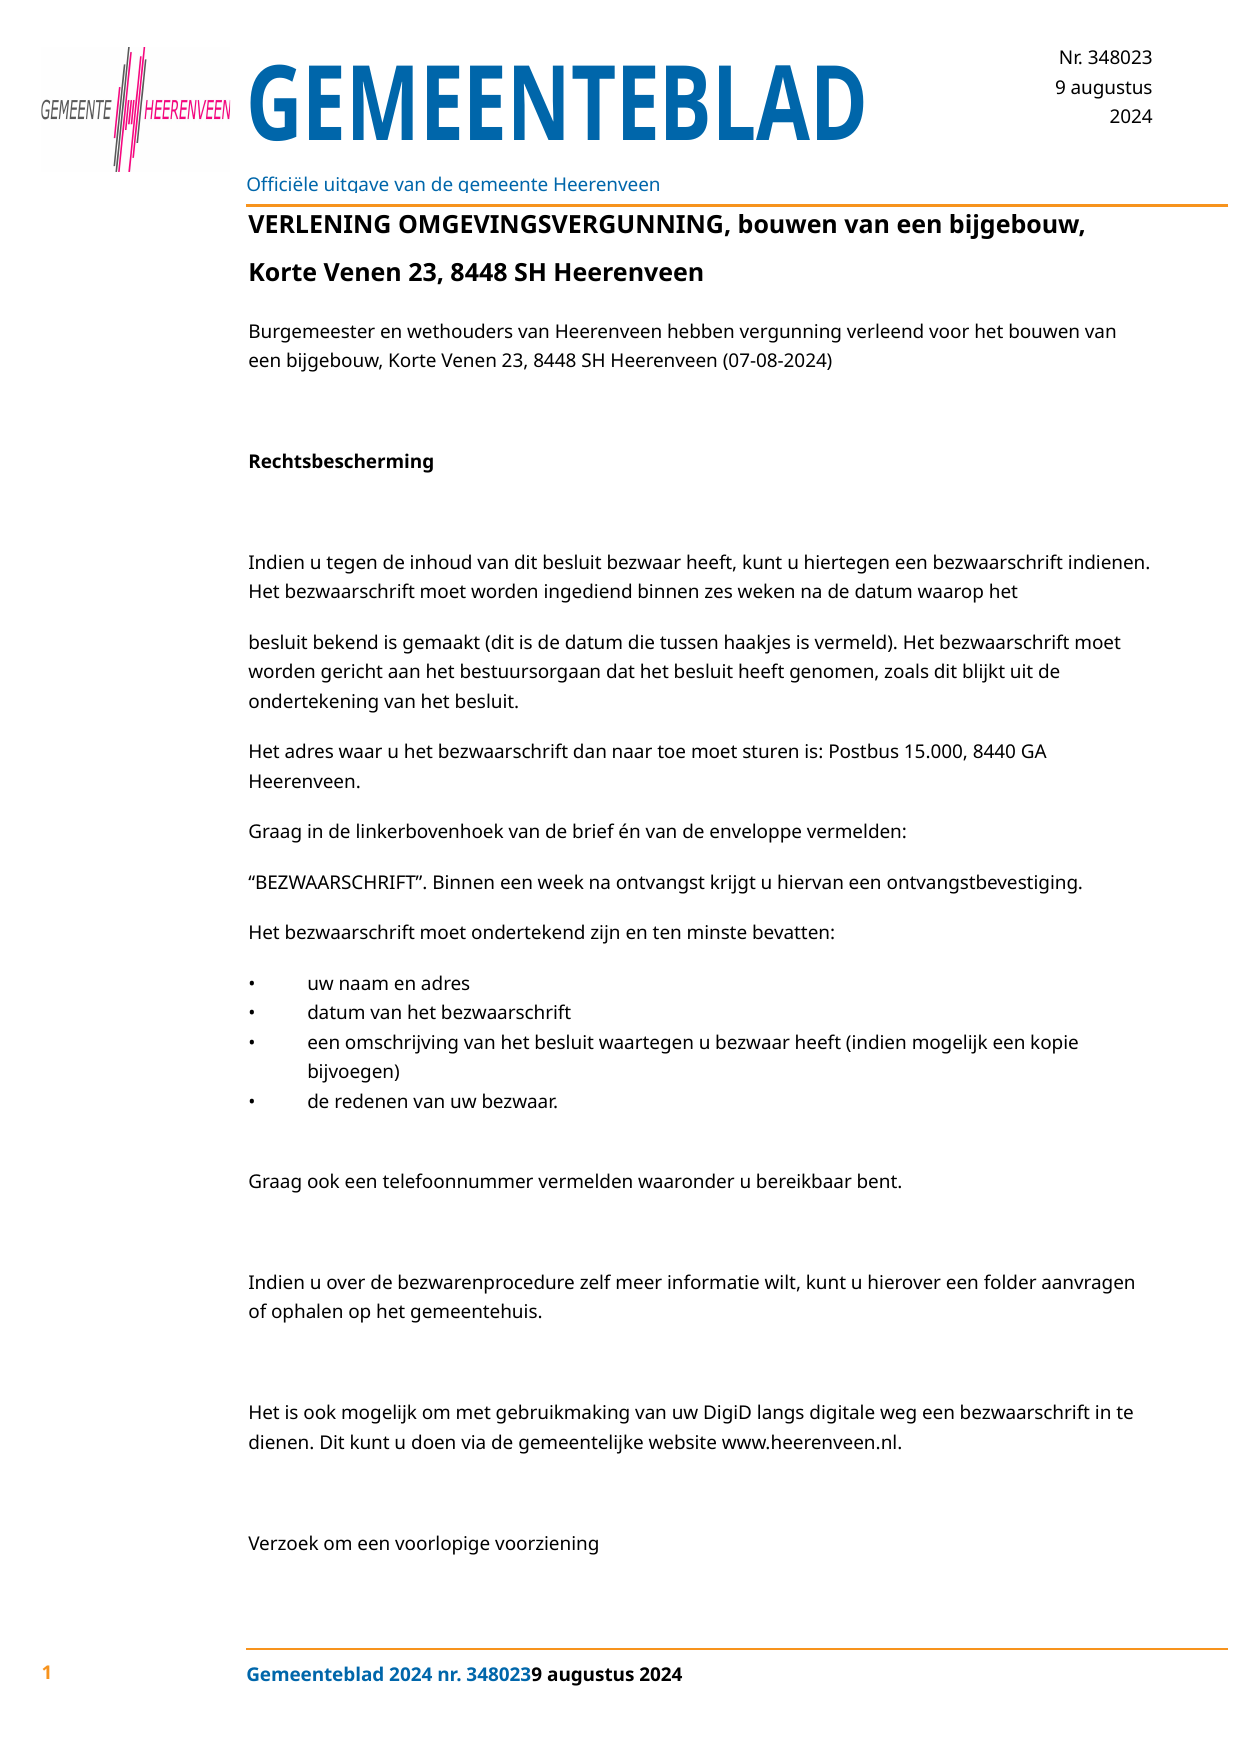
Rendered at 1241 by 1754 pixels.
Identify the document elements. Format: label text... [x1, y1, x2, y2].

text Het is ook mogelijk om met gebruikmaking van uw DigiD langs digitale weg een bezwaarschrift in te dienen. Dit kunt u doen via de gemeentelijke website www.heerenveen.nl. [248, 1399, 1152, 1455]
text Het adres waar u het bezwaarschrift dan naar toe moet sturen is: Postbus 15.000, 8440 GA Heerenveen. [248, 739, 1152, 794]
list uw naam en adres [248, 970, 1152, 996]
text Verzoek om een voorlopige voorziening [248, 1530, 1152, 1556]
text VERLENING OMGEVINGSVERGUNNING, bouwen van een bijgebouw, Korte Venen 23, 8448 SH Heerenveen [248, 207, 1152, 288]
text Graag in de linkerbovenhoek van de brief én van de enveloppe vermelden: [248, 819, 1152, 844]
picture [41, 47, 231, 172]
text “BEZWAARSCHRIFT”. Binnen een week na ontvangst krijgt u hiervan een ontvangstbevestiging. [248, 869, 1152, 895]
text Het bezwaarschrift moet ondertekend zijn en ten minste bevatten: [248, 919, 1152, 945]
text Indien u over de bezwarenprocedure zelf meer informatie wilt, kunt u hierover een folder aanvragen of ophalen op het gemeentehuis. [248, 1269, 1152, 1324]
text Burgemeester en wethouders van Heerenveen hebben vergunning verleend voor het bouwen van een bijgebouw, Korte Venen 23, 8448 SH Heerenveen (07-08-2024) [248, 318, 1152, 373]
list een omschrijving van het besluit waartegen u bezwaar heeft (indien mogelijk een kopie bijvoegen) [248, 1029, 1152, 1084]
list datum van het bezwaarschrift [248, 999, 1152, 1025]
text Rechtsbescherming [248, 448, 1152, 474]
list de redenen van uw bezwaar. [248, 1088, 1152, 1114]
text besluit bekend is gemaakt (dit is de datum die tussen haakjes is vermeld). Het bezwaarschrift moet worden gericht aan het bestuursorgaan dat het besluit heeft genomen, zoals dit blijkt uit de ondertekening van het besluit. [248, 629, 1152, 714]
text Graag ook een telefoonnummer vermelden waaronder u bereikbaar bent. [248, 1168, 1152, 1194]
text Indien u tegen de inhoud van dit besluit bezwaar heeft, kunt u hiertegen een bezwaarschrift indienen. Het bezwaarschrift moet worden ingediend binnen zes weken na de datum waarop het [248, 549, 1152, 604]
